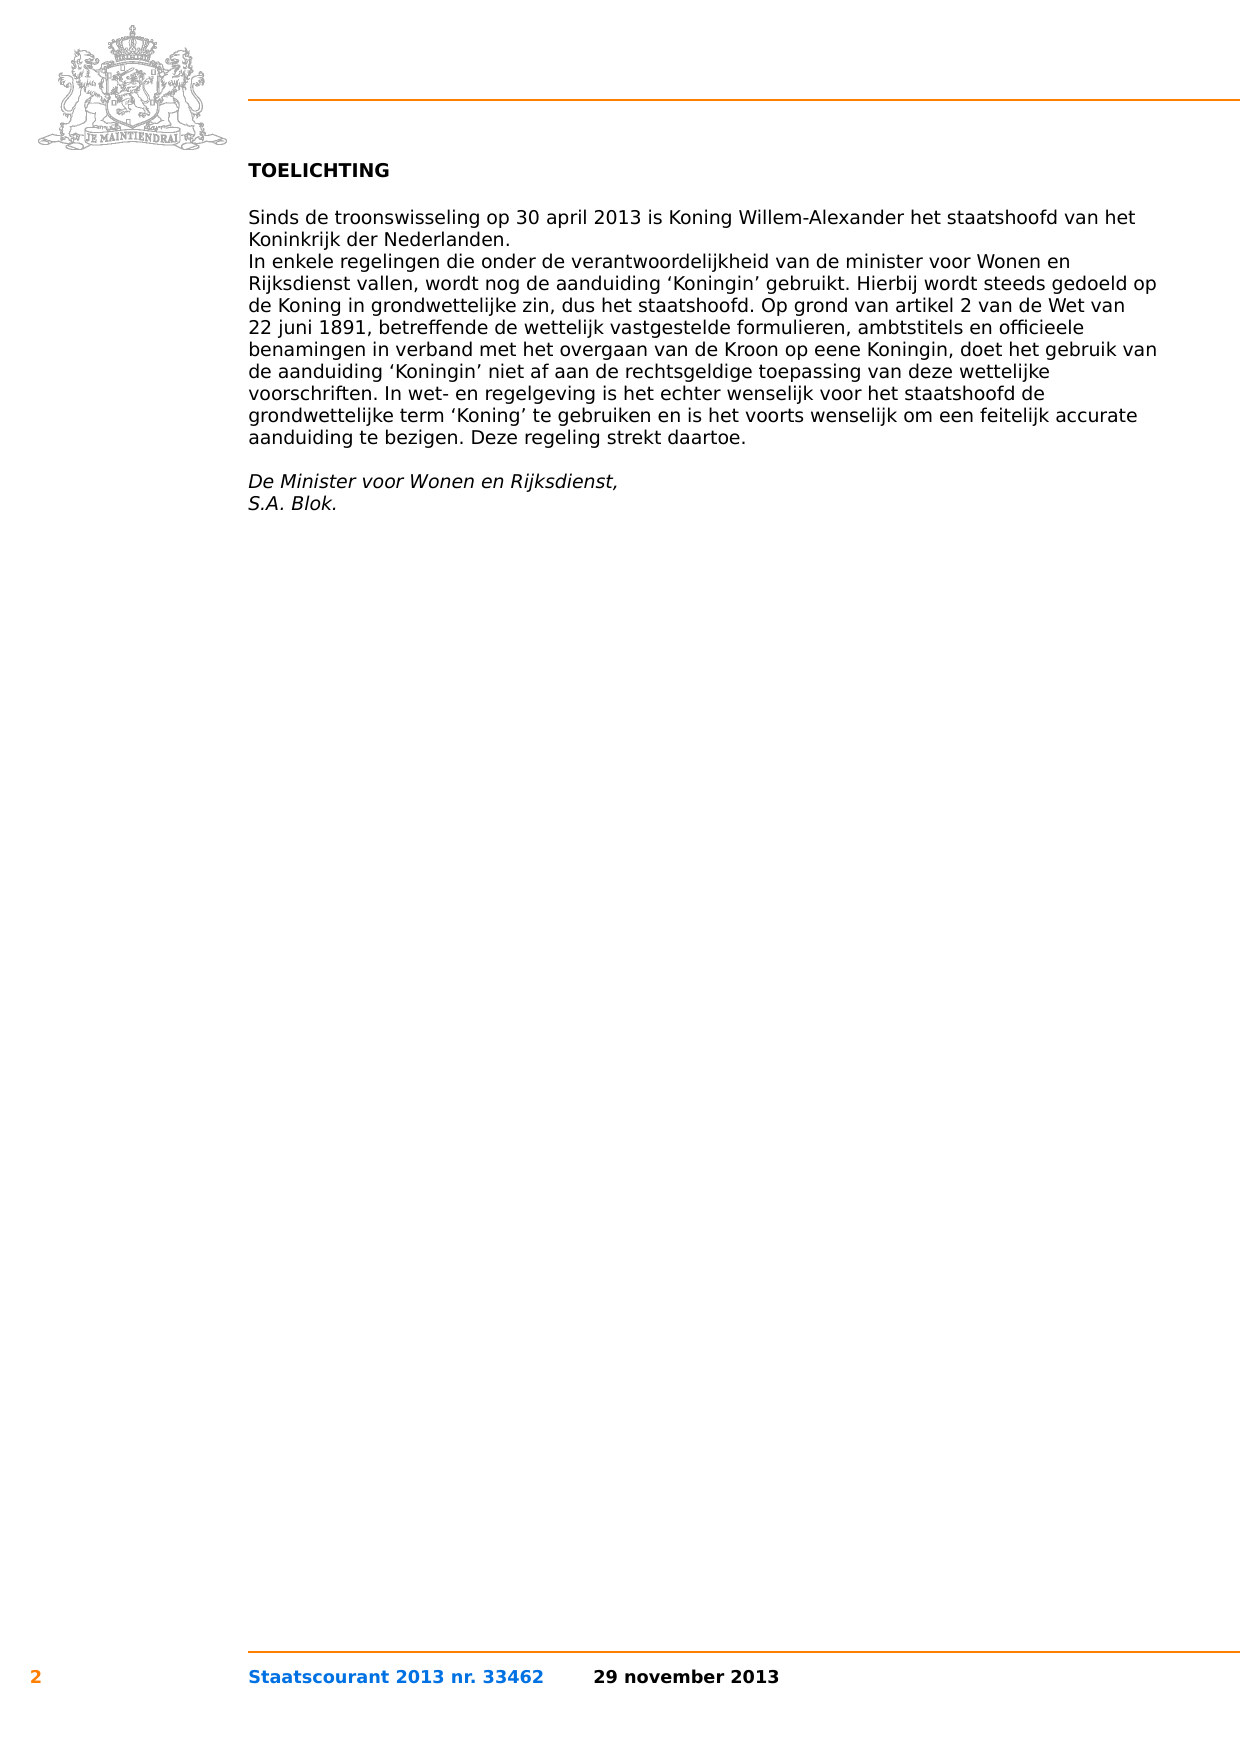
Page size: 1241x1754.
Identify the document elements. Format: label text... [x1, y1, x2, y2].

picture [38, 25, 227, 150]
subtitle TOELICHTING [248, 160, 1163, 182]
text Sinds de troonswisseling op 30 april 2013 is Koning Willem-Alexander het staatshoofd van het Koninkrijk der Nederlanden. [248, 207, 1163, 251]
text De Minister voor Wonen en Rijksdienst, S.A. Blok. [248, 471, 1163, 514]
text In enkele regelingen die onder de verantwoordelijkheid van de minister voor Wonen en Rijksdienst vallen, wordt nog de aanduiding ‘Koningin’ gebruikt. Hierbij wordt steeds gedoeld op de Koning in grondwettelijke zin, dus het staatshoofd. Op grond van artikel 2 van de Wet van 22 juni 1891, betreffende de wettelijk vastgestelde formulieren, ambtstitels en officieele benamingen in verband met het overgaan van de Kroon op eene Koningin, doet het gebruik van de aanduiding ‘Koningin’ niet af aan de rechtsgeldige toepassing van deze wettelijke voorschriften. In wet- en regelgeving is het echter wenselijk voor het staatshoofd de grondwettelijke term ‘Koning’ te gebruiken en is het voorts wenselijk om een feitelijk accurate aanduiding te bezigen. Deze regeling strekt daartoe. [248, 251, 1163, 449]
